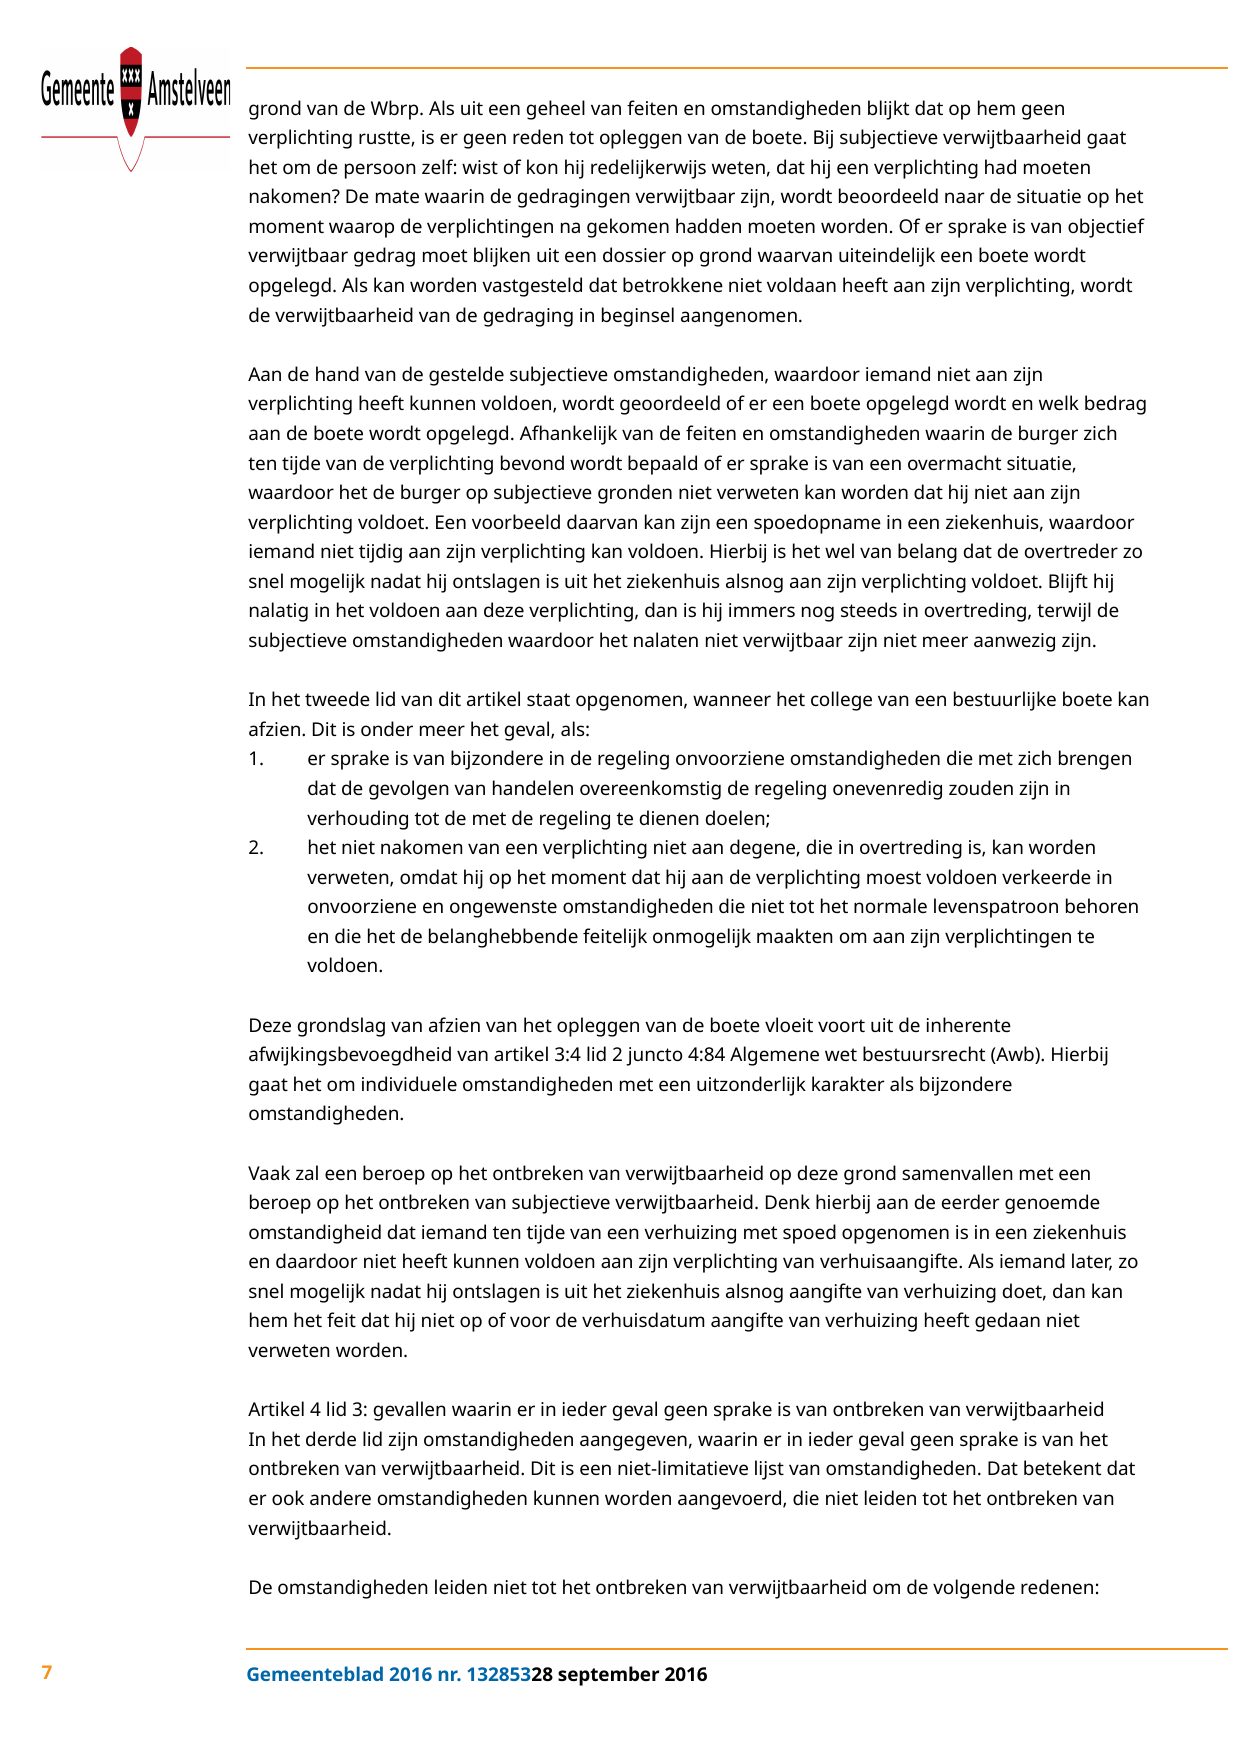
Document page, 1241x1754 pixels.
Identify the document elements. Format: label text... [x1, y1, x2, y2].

text De omstandigheden leiden niet tot het ontbreken van verwijtbaarheid om de volgende redenen: [248, 1574, 1152, 1600]
text In het tweede lid van dit artikel staat opgenomen, wanneer het college van een bestuurlijke boete kan afzien. Dit is onder meer het geval, als: [248, 686, 1152, 742]
text Vaak zal een beroep op het ontbreken van verwijtbaarheid op deze grond samenvallen met een beroep op het ontbreken van subjectieve verwijtbaarheid. Denk hierbij aan de eerder genoemde omstandigheid dat iemand ten tijde van een verhuizing met spoed opgenomen is in een ziekenhuis en daardoor niet heeft kunnen voldoen aan zijn verplichting van verhuisaangifte. Als iemand later, zo snel mogelijk nadat hij ontslagen is uit het ziekenhuis alsnog aangifte van verhuizing doet, dan kan hem het feit dat hij niet op of voor de verhuisdatum aangifte van verhuizing heeft gedaan niet verweten worden. [248, 1160, 1152, 1363]
text grond van de Wbrp. Als uit een geheel van feiten en omstandigheden blijkt dat op hem geen verplichting rustte, is er geen reden tot opleggen van de boete. Bij subjectieve verwijtbaarheid gaat het om de persoon zelf: wist of kon hij redelijkerwijs weten, dat hij een verplichting had moeten nakomen? De mate waarin de gedragingen verwijtbaar zijn, wordt beoordeeld naar de situatie op het moment waarop de verplichtingen na gekomen hadden moeten worden. Of er sprake is van objectief verwijtbaar gedrag moet blijken uit een dossier op grond waarvan uiteindelijk een boete wordt opgelegd. Als kan worden vastgesteld dat betrokkene niet voldaan heeft aan zijn verplichting, wordt de verwijtbaarheid van de gedraging in beginsel aangenomen. [248, 95, 1152, 328]
text In het derde lid zijn omstandigheden aangegeven, waarin er in ieder geval geen sprake is van het ontbreken van verwijtbaarheid. Dit is een niet-limitatieve lijst van omstandigheden. Dat betekent dat er ook andere omstandigheden kunnen worden aangevoerd, die niet leiden tot het ontbreken van verwijtbaarheid. [248, 1426, 1152, 1541]
text Aan de hand van de gestelde subjectieve omstandigheden, waardoor iemand niet aan zijn verplichting heeft kunnen voldoen, wordt geoordeeld of er een boete opgelegd wordt en welk bedrag aan de boete wordt opgelegd. Afhankelijk van de feiten en omstandigheden waarin de burger zich ten tijde van de verplichting bevond wordt bepaald of er sprake is van een overmacht situatie, waardoor het de burger op subjectieve gronden niet verweten kan worden dat hij niet aan zijn verplichting voldoet. Een voorbeeld daarvan kan zijn een spoedopname in een ziekenhuis, waardoor iemand niet tijdig aan zijn verplichting kan voldoen. Hierbij is het wel van belang dat de overtreder zo snel mogelijk nadat hij ontslagen is uit het ziekenhuis alsnog aan zijn verplichting voldoet. Blijft hij nalatig in het voldoen aan deze verplichting, dan is hij immers nog steeds in overtreding, terwijl de subjectieve omstandigheden waardoor het nalaten niet verwijtbaar zijn niet meer aanwezig zijn. [248, 361, 1152, 653]
list er sprake is van bijzondere in de regeling onvoorziene omstandigheden die met zich brengen dat de gevolgen van handelen overeenkomstig de regeling onevenredig zouden zijn in verhouding tot de met de regeling te dienen doelen; [248, 746, 1152, 831]
list het niet nakomen van een verplichting niet aan degene, die in overtreding is, kan worden verweten, omdat hij op het moment dat hij aan de verplichting moest voldoen verkeerde in onvoorziene en ongewenste omstandigheden die niet tot het normale levenspatroon behoren en die het de belanghebbende feitelijk onmogelijk maakten om aan zijn verplichtingen te voldoen. [248, 834, 1152, 978]
picture [41, 47, 231, 172]
text Deze grondslag van afzien van het opleggen van de boete vloeit voort uit de inherente afwijkingsbevoegdheid van artikel 3:4 lid 2 juncto 4:84 Algemene wet bestuursrecht (Awb). Hierbij gaat het om individuele omstandigheden met een uitzonderlijk karakter als bijzondere omstandigheden. [248, 1012, 1152, 1126]
text Artikel 4 lid 3: gevallen waarin er in ieder geval geen sprake is van ontbreken van verwijtbaarheid [248, 1396, 1152, 1422]
